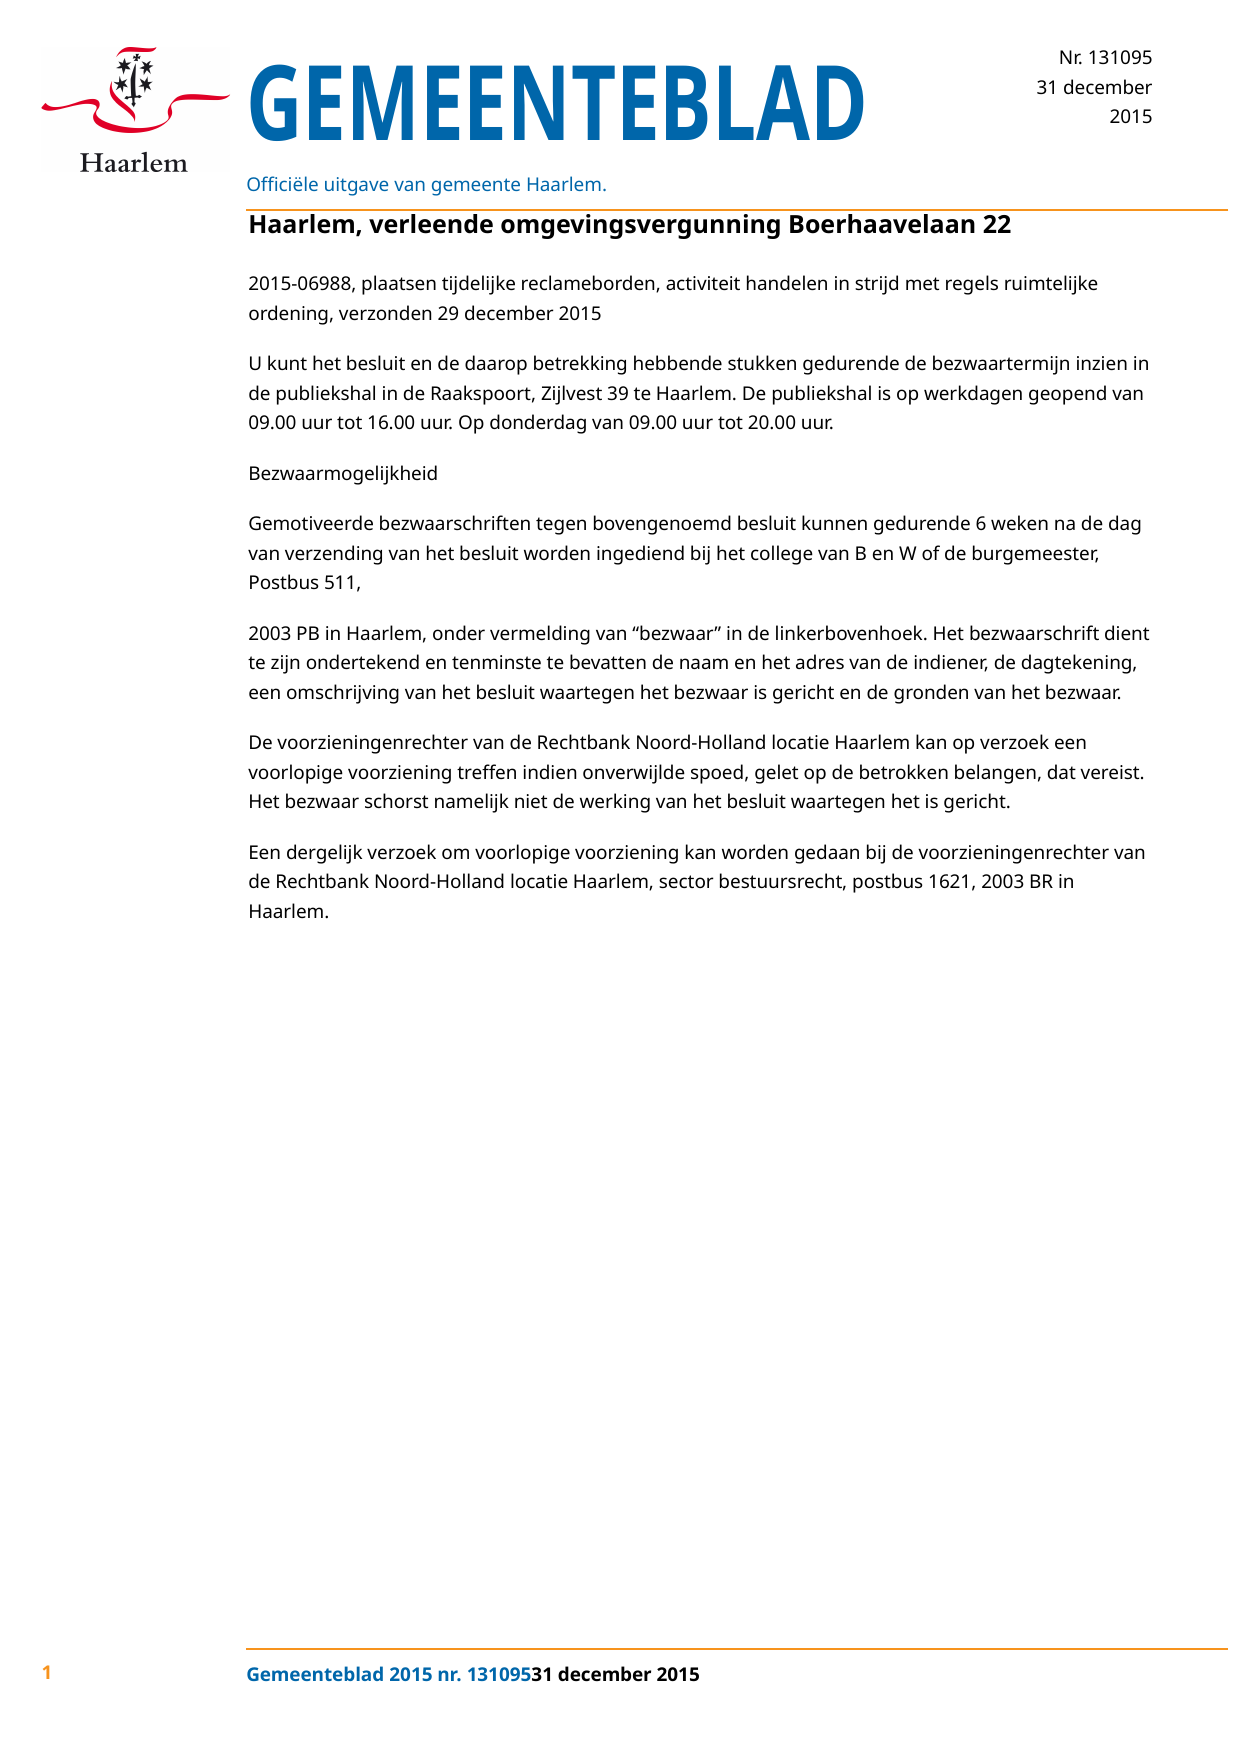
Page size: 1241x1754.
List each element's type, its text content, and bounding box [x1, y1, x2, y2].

text 2015-06988, plaatsen tijdelijke reclameborden, activiteit handelen in strijd met regels ruimtelijke ordening, verzonden 29 december 2015 [248, 270, 1152, 326]
text Haarlem, verleende omgevingsvergunning Boerhaavelaan 22 [248, 211, 1152, 241]
text U kunt het besluit en de daarop betrekking hebbende stukken gedurende de bezwaartermijn inzien in de publiekshal in de Raakspoort, Zijlvest 39 te Haarlem. De publiekshal is op werkdagen geopend van 09.00 uur tot 16.00 uur. Op donderdag van 09.00 uur tot 20.00 uur. [248, 350, 1152, 435]
text Een dergelijk verzoek om voorlopige voorziening kan worden gedaan bij de voorzieningenrechter van de Rechtbank Noord-Holland locatie Haarlem, sector bestuursrecht, postbus 1621, 2003 BR in Haarlem. [248, 839, 1152, 924]
text De voorzieningenrechter van de Rechtbank Noord-Holland locatie Haarlem kan op verzoek een voorlopige voorziening treffen indien onverwijlde spoed, gelet op de betrokken belangen, dat vereist. Het bezwaar schorst namelijk niet de werking van het besluit waartegen het is gericht. [248, 729, 1152, 814]
picture [41, 47, 231, 172]
text Bezwaarmogelijkheid [248, 460, 1152, 486]
text Gemotiveerde bezwaarschriften tegen bovengenoemd besluit kunnen gedurende 6 weken na de dag van verzending van het besluit worden ingediend bij het college van B en W of de burgemeester, Postbus 511, [248, 510, 1152, 595]
text 2003 PB in Haarlem, onder vermelding van “bezwaar” in de linkerbovenhoek. Het bezwaarschrift dient te zijn ondertekend en tenminste te bevatten de naam en het adres van de indiener, de dagtekening, een omschrijving van het besluit waartegen het bezwaar is gericht en de gronden van het bezwaar. [248, 620, 1152, 705]
